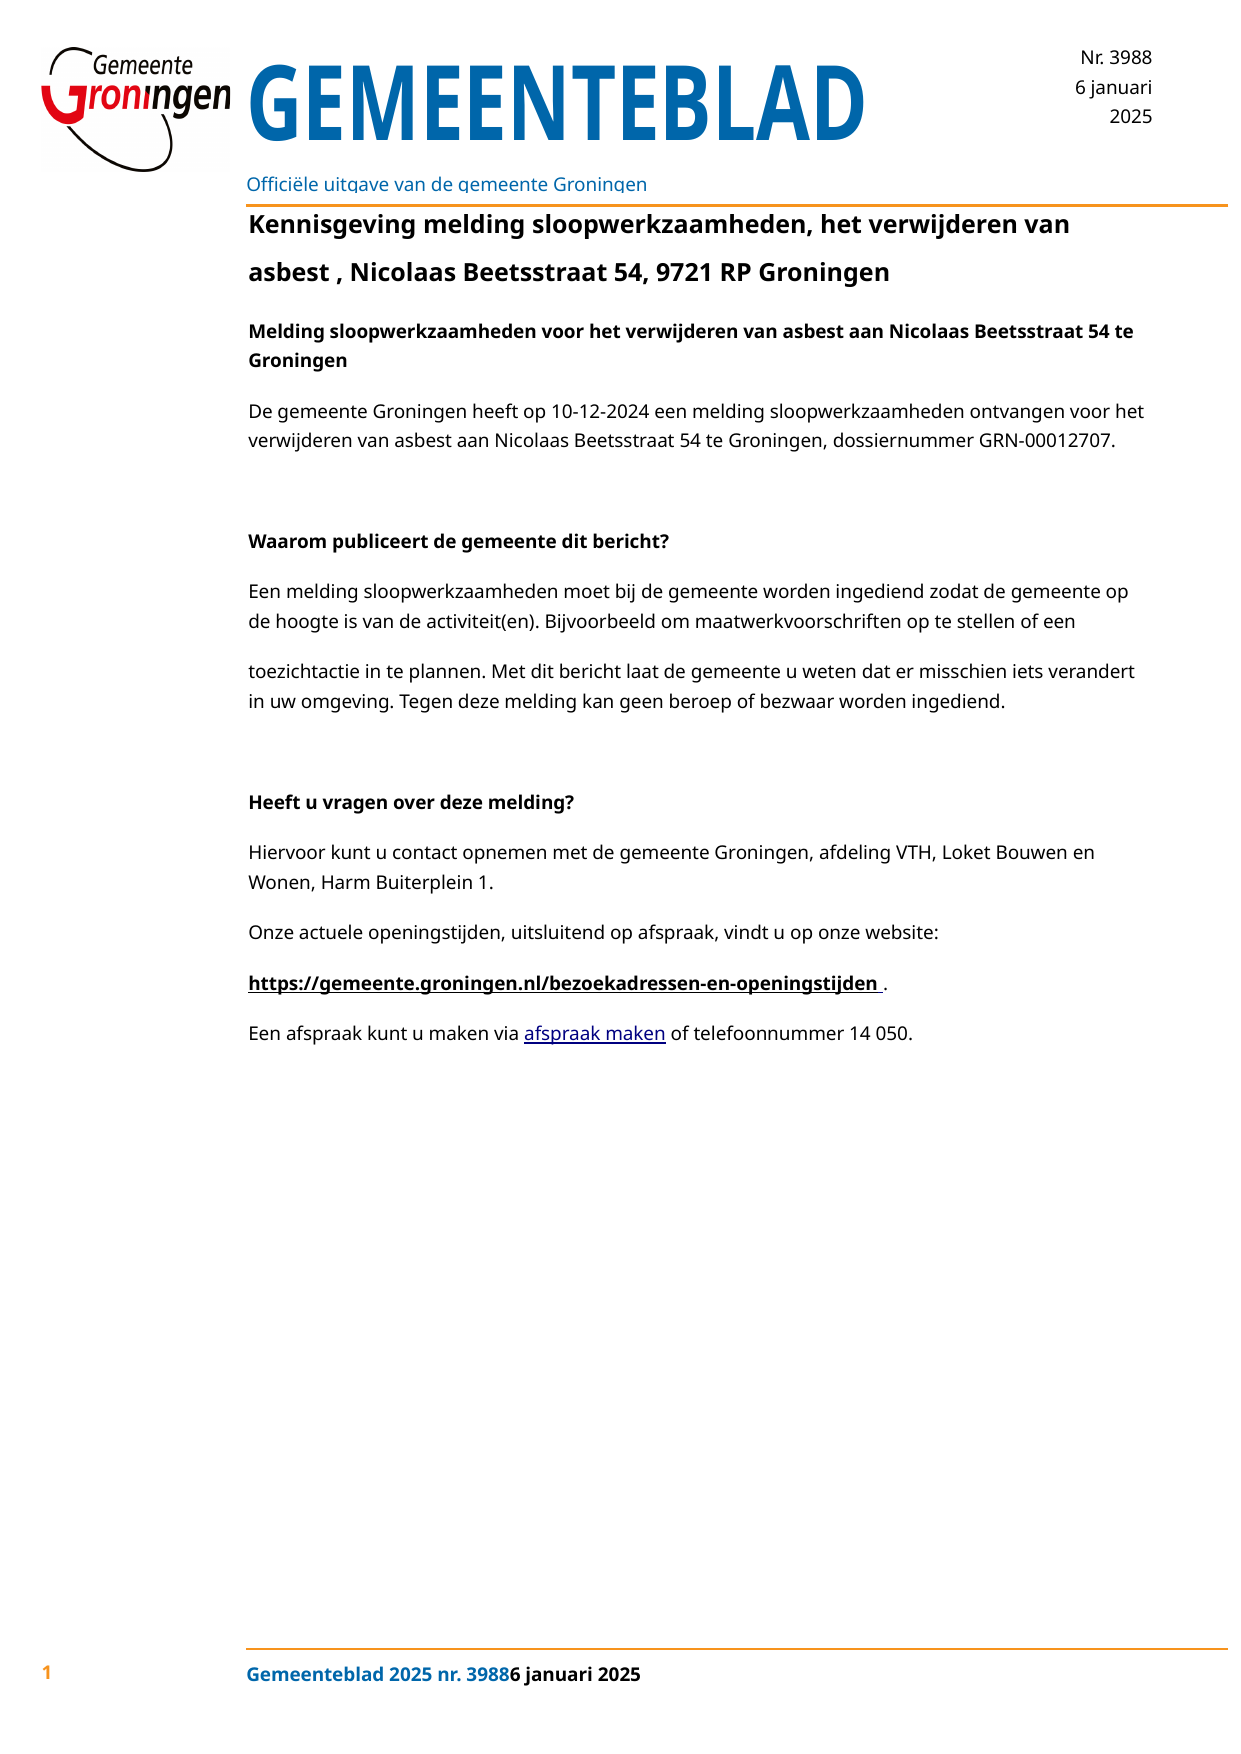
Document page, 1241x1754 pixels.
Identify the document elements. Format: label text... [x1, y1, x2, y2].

text Waarom publiceert de gemeente dit bericht? [248, 528, 1152, 554]
text Onze actuele openingstijden, uitsluitend op afspraak, vindt u op onze website: [248, 919, 1152, 945]
text Een afspraak kunt u maken via afspraak maken of telefoonnummer 14 050. [248, 1020, 1152, 1046]
text https://gemeente.groningen.nl/bezoekadressen-en-openingstijden . [248, 970, 1152, 996]
text Hiervoor kunt u contact opnemen met de gemeente Groningen, afdeling VTH, Loket Bouwen en Wonen, Harm Buiterplein 1. [248, 839, 1152, 895]
picture [41, 47, 231, 172]
text Heeft u vragen over deze melding? [248, 789, 1152, 815]
text De gemeente Groningen heeft op 10-12-2024 een melding sloopwerkzaamheden ontvangen voor het verwijderen van asbest aan Nicolaas Beetsstraat 54 te Groningen, dossiernummer GRN-00012707. [248, 398, 1152, 453]
text Een melding sloopwerkzaamheden moet bij de gemeente worden ingediend zodat de gemeente op de hoogte is van de activiteit(en). Bijvoorbeeld om maatwerkvoorschriften op te stellen of een [248, 579, 1152, 634]
text toezichtactie in te plannen. Met dit bericht laat de gemeente u weten dat er misschien iets verandert in uw omgeving. Tegen deze melding kan geen beroep of bezwaar worden ingediend. [248, 659, 1152, 714]
text Kennisgeving melding sloopwerkzaamheden, het verwijderen van asbest , Nicolaas Beetsstraat 54, 9721 RP Groningen [248, 207, 1152, 288]
text Melding sloopwerkzaamheden voor het verwijderen van asbest aan Nicolaas Beetsstraat 54 te Groningen [248, 318, 1152, 373]
